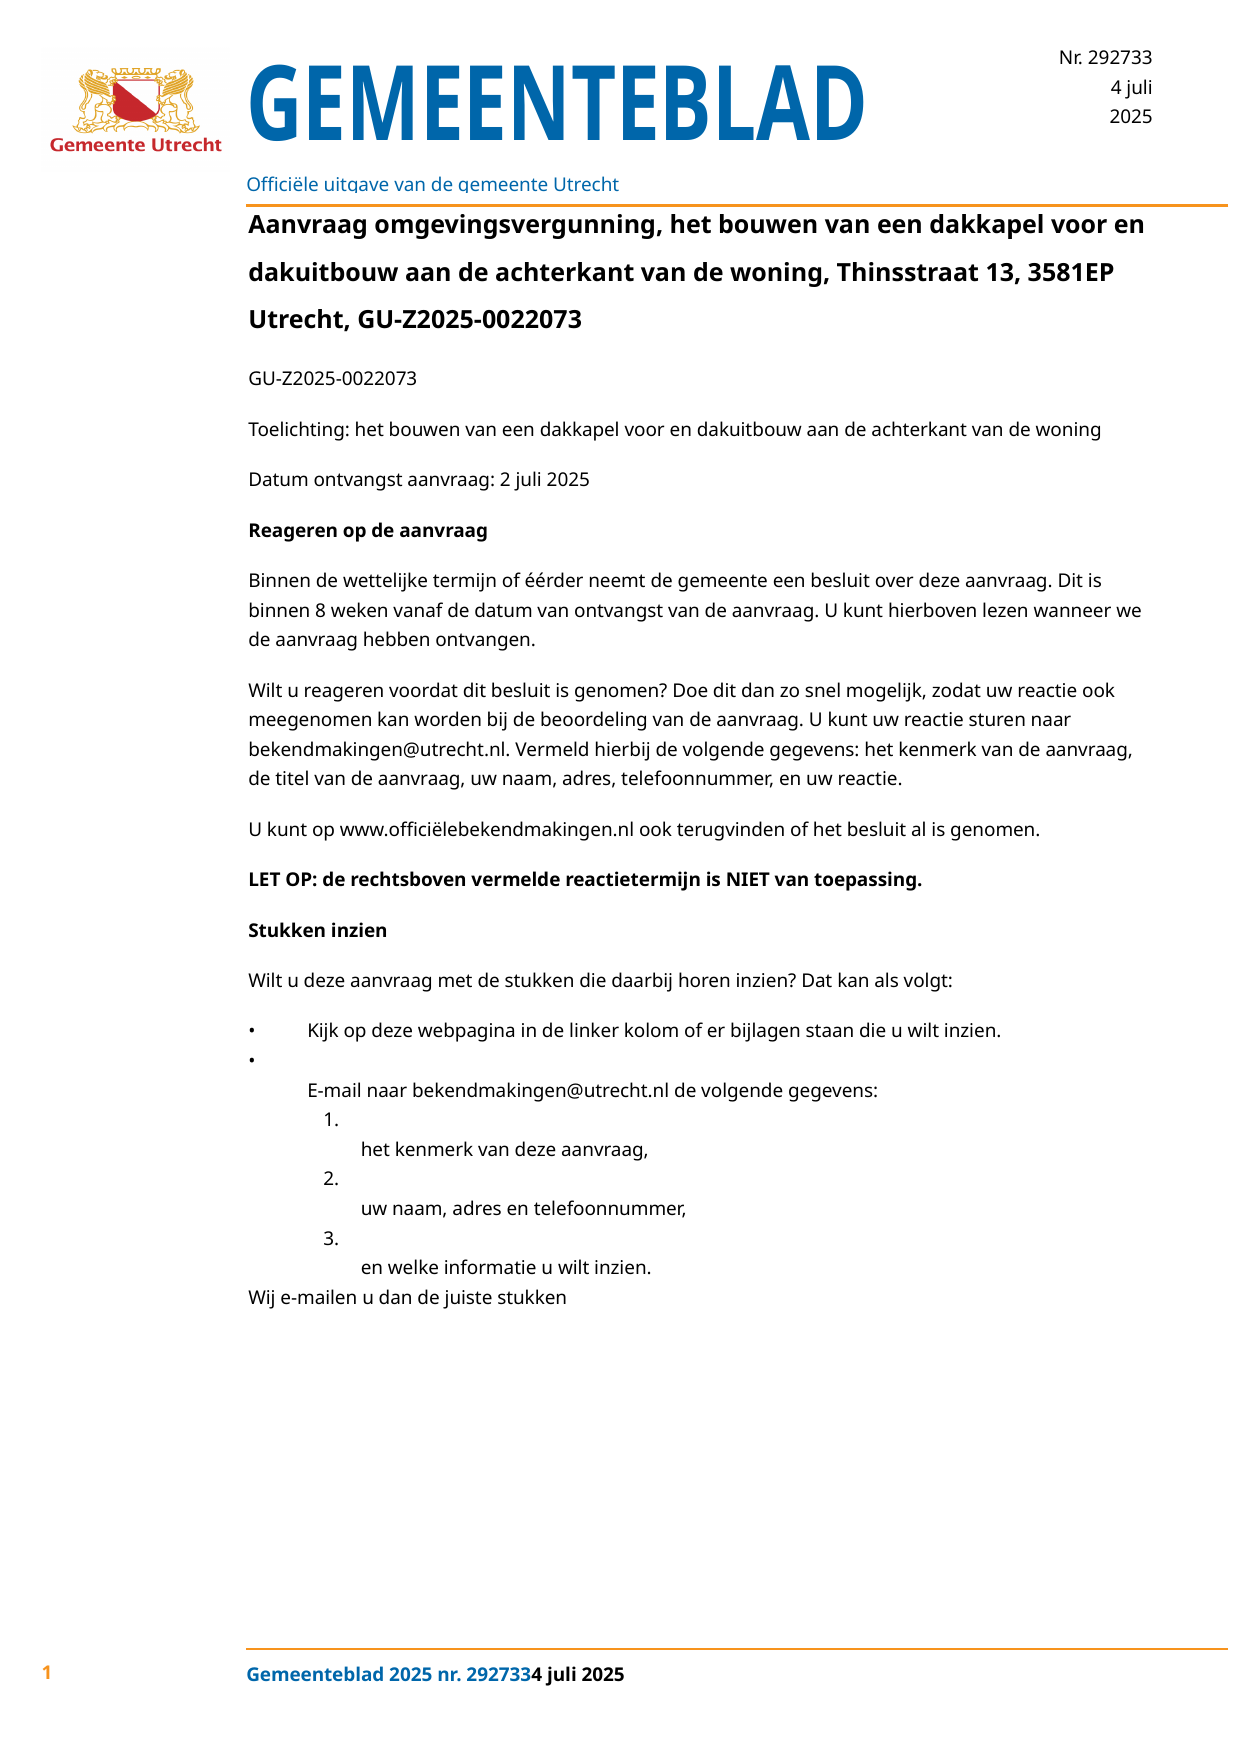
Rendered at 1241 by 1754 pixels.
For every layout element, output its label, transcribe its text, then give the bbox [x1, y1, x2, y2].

text Binnen de wettelijke termijn of éérder neemt de gemeente een besluit over deze aanvraag. Dit is binnen 8 weken vanaf de datum van ontvangst van de aanvraag. U kunt hierboven lezen wanneer we de aanvraag hebben ontvangen. [248, 567, 1152, 652]
text Aanvraag omgevingsvergunning, het bouwen van een dakkapel voor en dakuitbouw aan de achterkant van de woning, Thinsstraat 13, 3581EP Utrecht, GU-Z2025-0022073 [248, 207, 1152, 336]
list uw naam, adres en telefoonnummer, [323, 1195, 1152, 1221]
text Wilt u reageren voordat dit besluit is genomen? Doe dit dan zo snel mogelijk, zodat uw reactie ook meegenomen kan worden bij de beoordeling van de aanvraag. U kunt uw reactie sturen naar bekendmakingen@utrecht.nl. Vermeld hierbij de volgende gegevens: het kenmerk van de aanvraag, de titel van de aanvraag, uw naam, adres, telefoonnummer, en uw reactie. [248, 677, 1152, 791]
text Toelichting: het bouwen van een dakkapel voor en dakuitbouw aan de achterkant van de woning [248, 416, 1152, 442]
picture [41, 47, 231, 172]
list het kenmerk van deze aanvraag, [323, 1136, 1152, 1162]
text LET OP: de rechtsboven vermelde reactietermijn is NIET van toepassing. [248, 866, 1152, 892]
text Datum ontvangst aanvraag: 2 juli 2025 [248, 466, 1152, 492]
text Wilt u deze aanvraag met de stukken die daarbij horen inzien? Dat kan als volgt: [248, 967, 1152, 993]
text GU-Z2025-0022073 [248, 366, 1152, 391]
list Kijk op deze webpagina in de linker kolom of er bijlagen staan die u wilt inzien. [248, 1018, 1152, 1043]
list en welke informatie u wilt inzien. [323, 1254, 1152, 1280]
text Stukken inzien [248, 917, 1152, 942]
text U kunt op www.officiëlebekendmakingen.nl ook terugvinden of het besluit al is genomen. [248, 816, 1152, 842]
list E-mail naar bekendmakingen@utrecht.nl de volgende gegevens: [248, 1077, 1152, 1102]
text Reageren op de aanvraag [248, 517, 1152, 542]
text Wij e-mailen u dan de juiste stukken [248, 1284, 1152, 1309]
